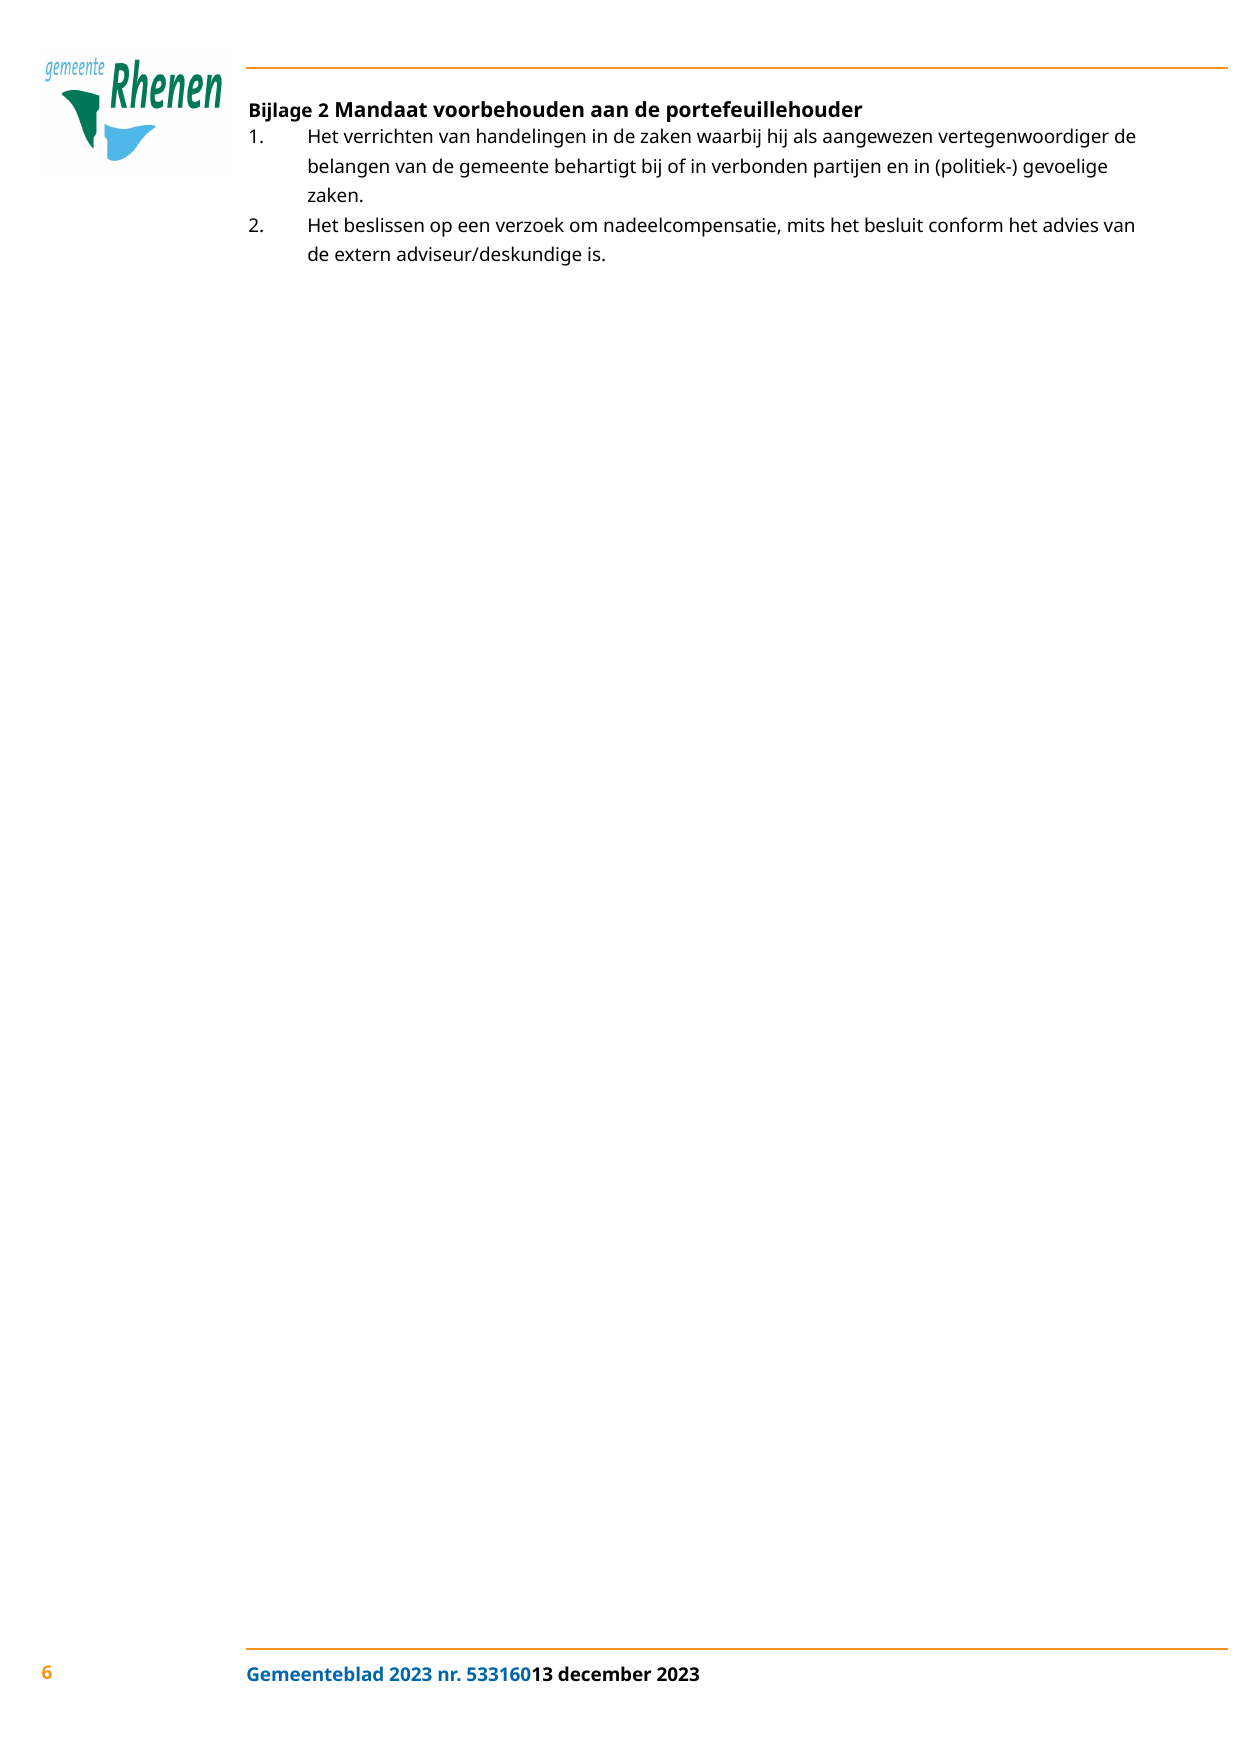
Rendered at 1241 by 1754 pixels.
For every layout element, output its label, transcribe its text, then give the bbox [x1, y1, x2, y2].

list Het beslissen op een verzoek om nadeelcompensatie, mits het besluit conform het advies van de extern adviseur/deskundige is. [248, 212, 1152, 267]
text Bijlage 2 Mandaat voorbehouden aan de portefeuillehouder [248, 95, 1152, 123]
picture [41, 47, 231, 172]
list Het verrichten van handelingen in de zaken waarbij hij als aangewezen vertegenwoordiger de belangen van de gemeente behartigt bij of in verbonden partijen en in (politiek-) gevoelige zaken. [248, 123, 1152, 208]
